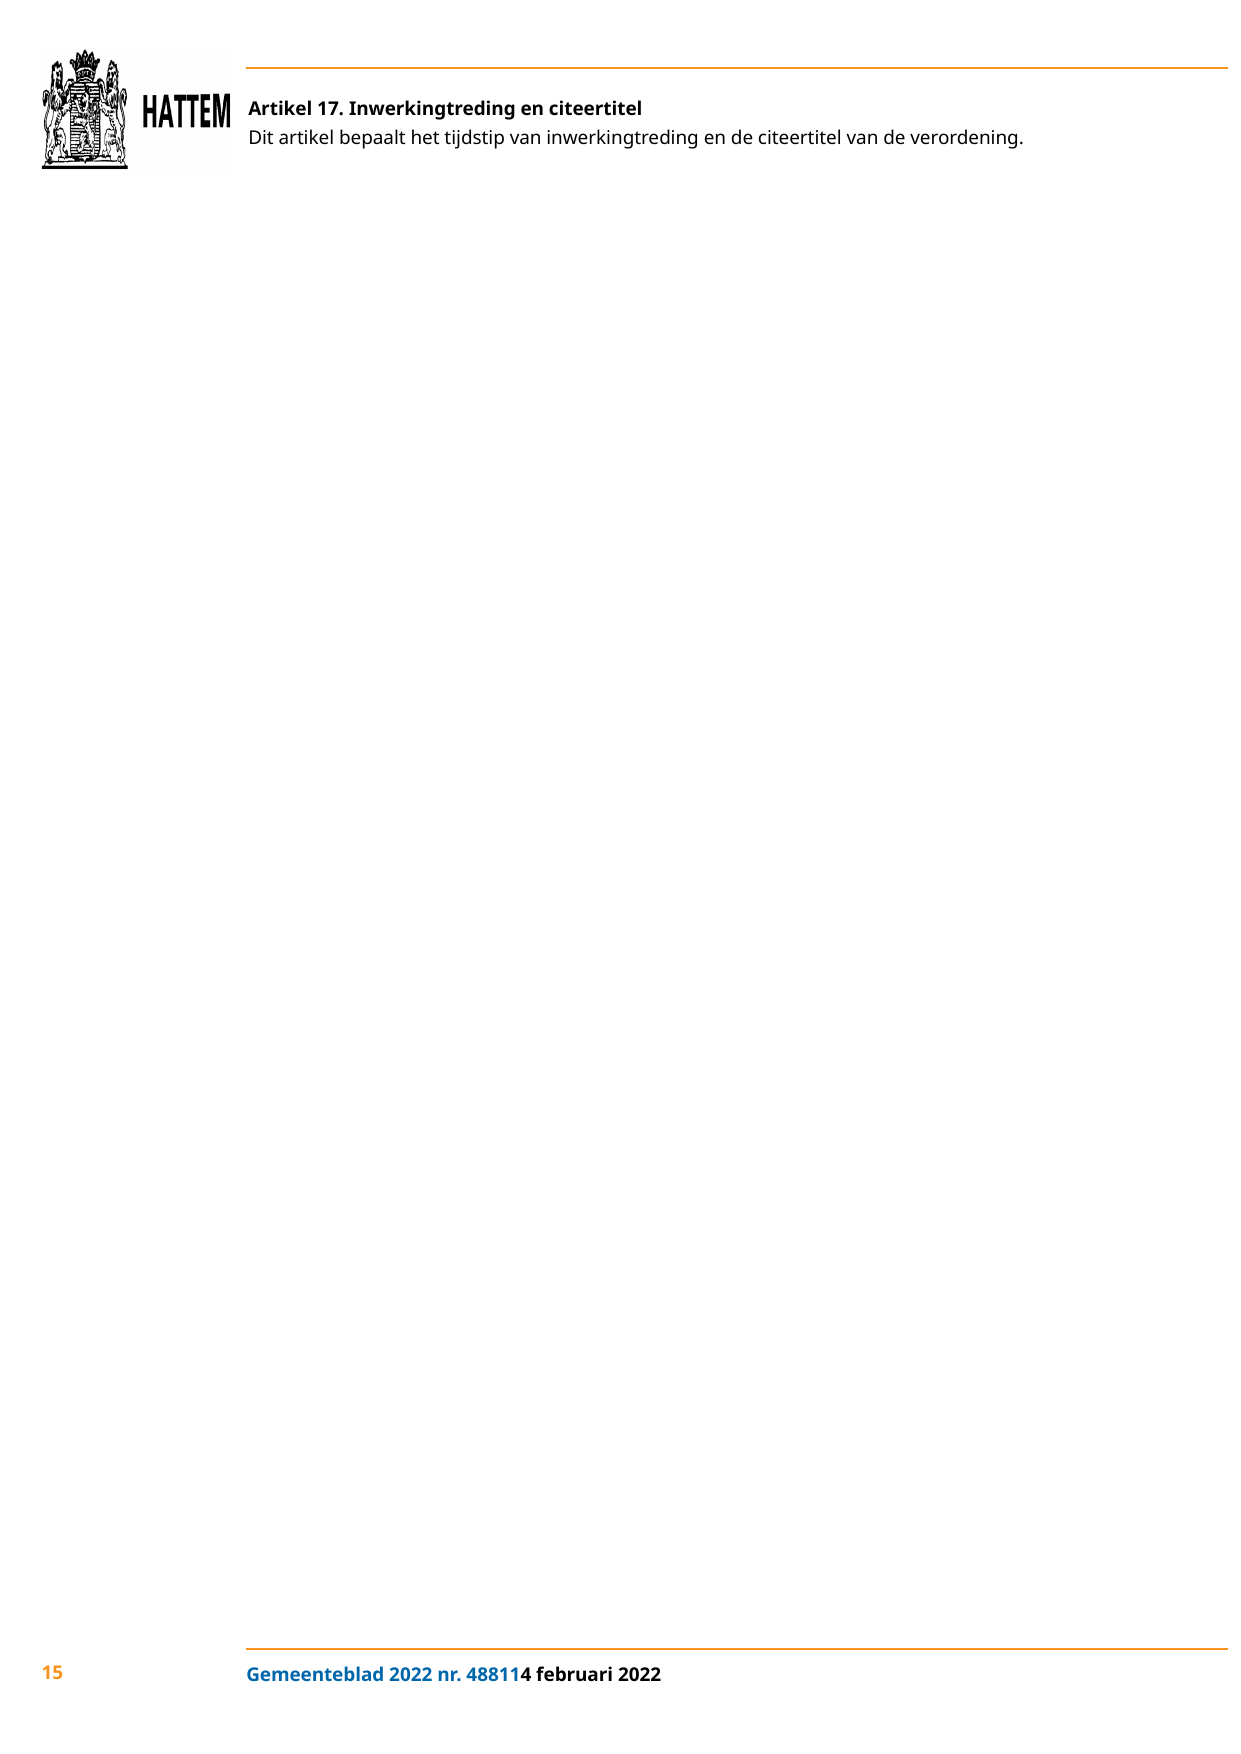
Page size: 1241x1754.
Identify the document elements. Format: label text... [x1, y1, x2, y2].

picture [41, 47, 231, 172]
text Dit artikel bepaalt het tijdstip van inwerkingtreding en de citeertitel van de verordening. [248, 124, 1152, 150]
text Artikel 17. Inwerkingtreding en citeertitel [248, 95, 1152, 121]
